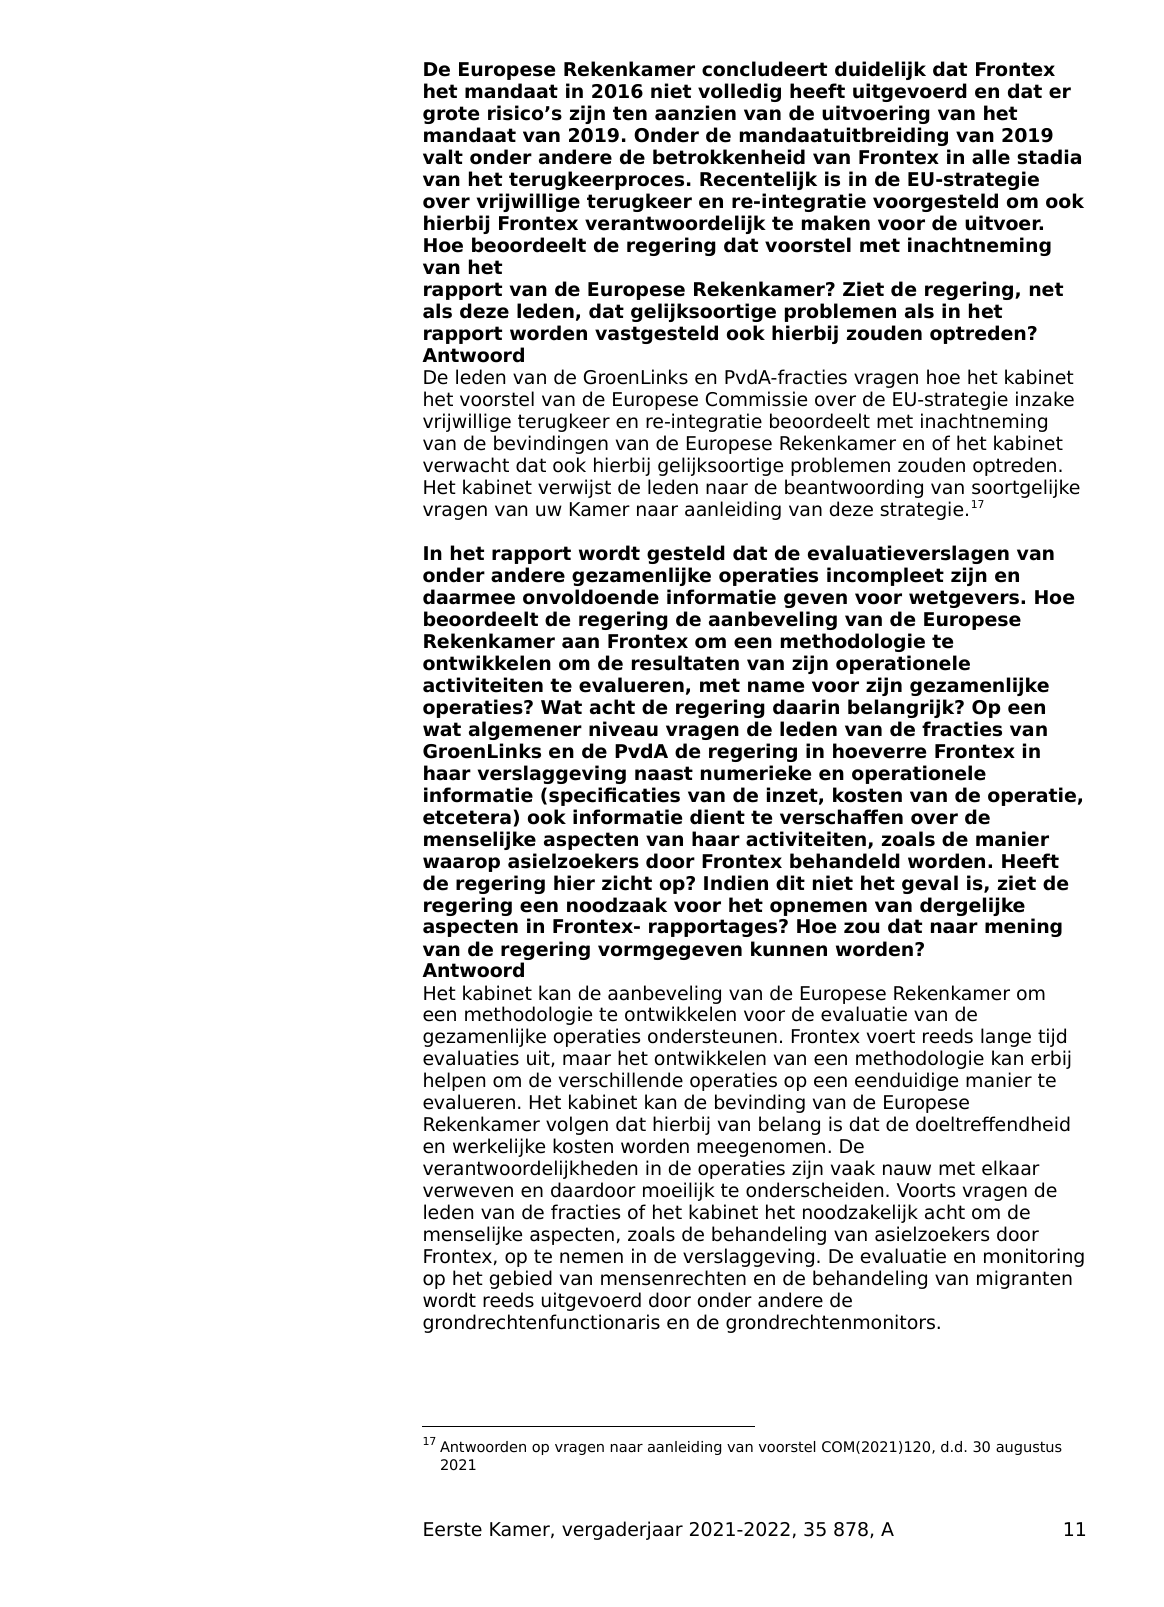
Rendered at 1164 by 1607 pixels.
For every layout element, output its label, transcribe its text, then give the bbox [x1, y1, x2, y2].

text Antwoorden op vragen naar aanleiding van voorstel COM(2021)120, d.d. 30 augustus 2021 [422, 1435, 1087, 1474]
text Het kabinet kan de aanbeveling van de Europese Rekenkamer om een methodologie te ontwikkelen voor de evaluatie van de gezamenlijke operaties ondersteunen. Frontex voert reeds lange tijd evaluaties uit, maar het ontwikkelen van een methodologie kan erbij helpen om de verschillende operaties op een eenduidige manier te evalueren. Het kabinet kan de bevinding van de Europese Rekenkamer volgen dat hierbij van belang is dat de doeltreffendheid en werkelijke kosten worden meegenomen. De verantwoordelijkheden in de operaties zijn vaak nauw met elkaar verweven en daardoor moeilijk te onderscheiden. Voorts vragen de leden van de fracties of het kabinet het noodzakelijk acht om de menselijke aspecten, zoals de behandeling van asielzoekers door Frontex, op te nemen in de verslaggeving. De evaluatie en monitoring op het gebied van mensenrechten en de behandeling van migranten wordt reeds uitgevoerd door onder andere de grondrechtenfunctionaris en de grondrechtenmonitors. [422, 982, 1087, 1334]
text rapport van de Europese Rekenkamer? Ziet de regering, net als deze leden, dat gelijksoortige problemen als in het rapport worden vastgesteld ook hierbij zouden optreden? [422, 279, 1087, 345]
text Antwoord [422, 345, 1087, 367]
text In het rapport wordt gesteld dat de evaluatieverslagen van onder andere gezamenlijke operaties incompleet zijn en daarmee onvoldoende informatie geven voor wetgevers. Hoe beoordeelt de regering de aanbeveling van de Europese Rekenkamer aan Frontex om een methodologie te ontwikkelen om de resultaten van zijn operationele activiteiten te evalueren, met name voor zijn gezamenlijke operaties? Wat acht de regering daarin belangrijk? Op een wat algemener niveau vragen de leden van de fracties van GroenLinks en de PvdA de regering in hoeverre Frontex in haar verslaggeving naast numerieke en operationele informatie (specificaties van de inzet, kosten van de operatie, etcetera) ook informatie dient te verschaffen over de menselijke aspecten van haar activiteiten, zoals de manier waarop asielzoekers door Frontex behandeld worden. Heeft de regering hier zicht op? Indien dit niet het geval is, ziet de regering een noodzaak voor het opnemen van dergelijke aspecten in Frontex- rapportages? Hoe zou dat naar mening van de regering vormgegeven kunnen worden? [422, 543, 1087, 960]
text De Europese Rekenkamer concludeert duidelijk dat Frontex het mandaat in 2016 niet volledig heeft uitgevoerd en dat er grote risico’s zijn ten aanzien van de uitvoering van het mandaat van 2019. Onder de mandaatuitbreiding van 2019 valt onder andere de betrokkenheid van Frontex in alle stadia van het terugkeerproces. Recentelijk is in de EU-strategie over vrijwillige terugkeer en re-integratie voorgesteld om ook hierbij Frontex verantwoordelijk te maken voor de uitvoer. Hoe beoordeelt de regering dat voorstel met inachtneming van het [422, 59, 1087, 279]
text Antwoord [422, 960, 1087, 982]
text De leden van de GroenLinks en PvdA-fracties vragen hoe het kabinet het voorstel van de Europese Commissie over de EU-strategie inzake vrijwillige terugkeer en re-integratie beoordeelt met inachtneming van de bevindingen van de Europese Rekenkamer en of het kabinet verwacht dat ook hierbij gelijksoortige problemen zouden optreden. Het kabinet verwijst de leden naar de beantwoording van soortgelijke vragen van uw Kamer naar aanleiding van deze strategie. [422, 367, 1087, 521]
